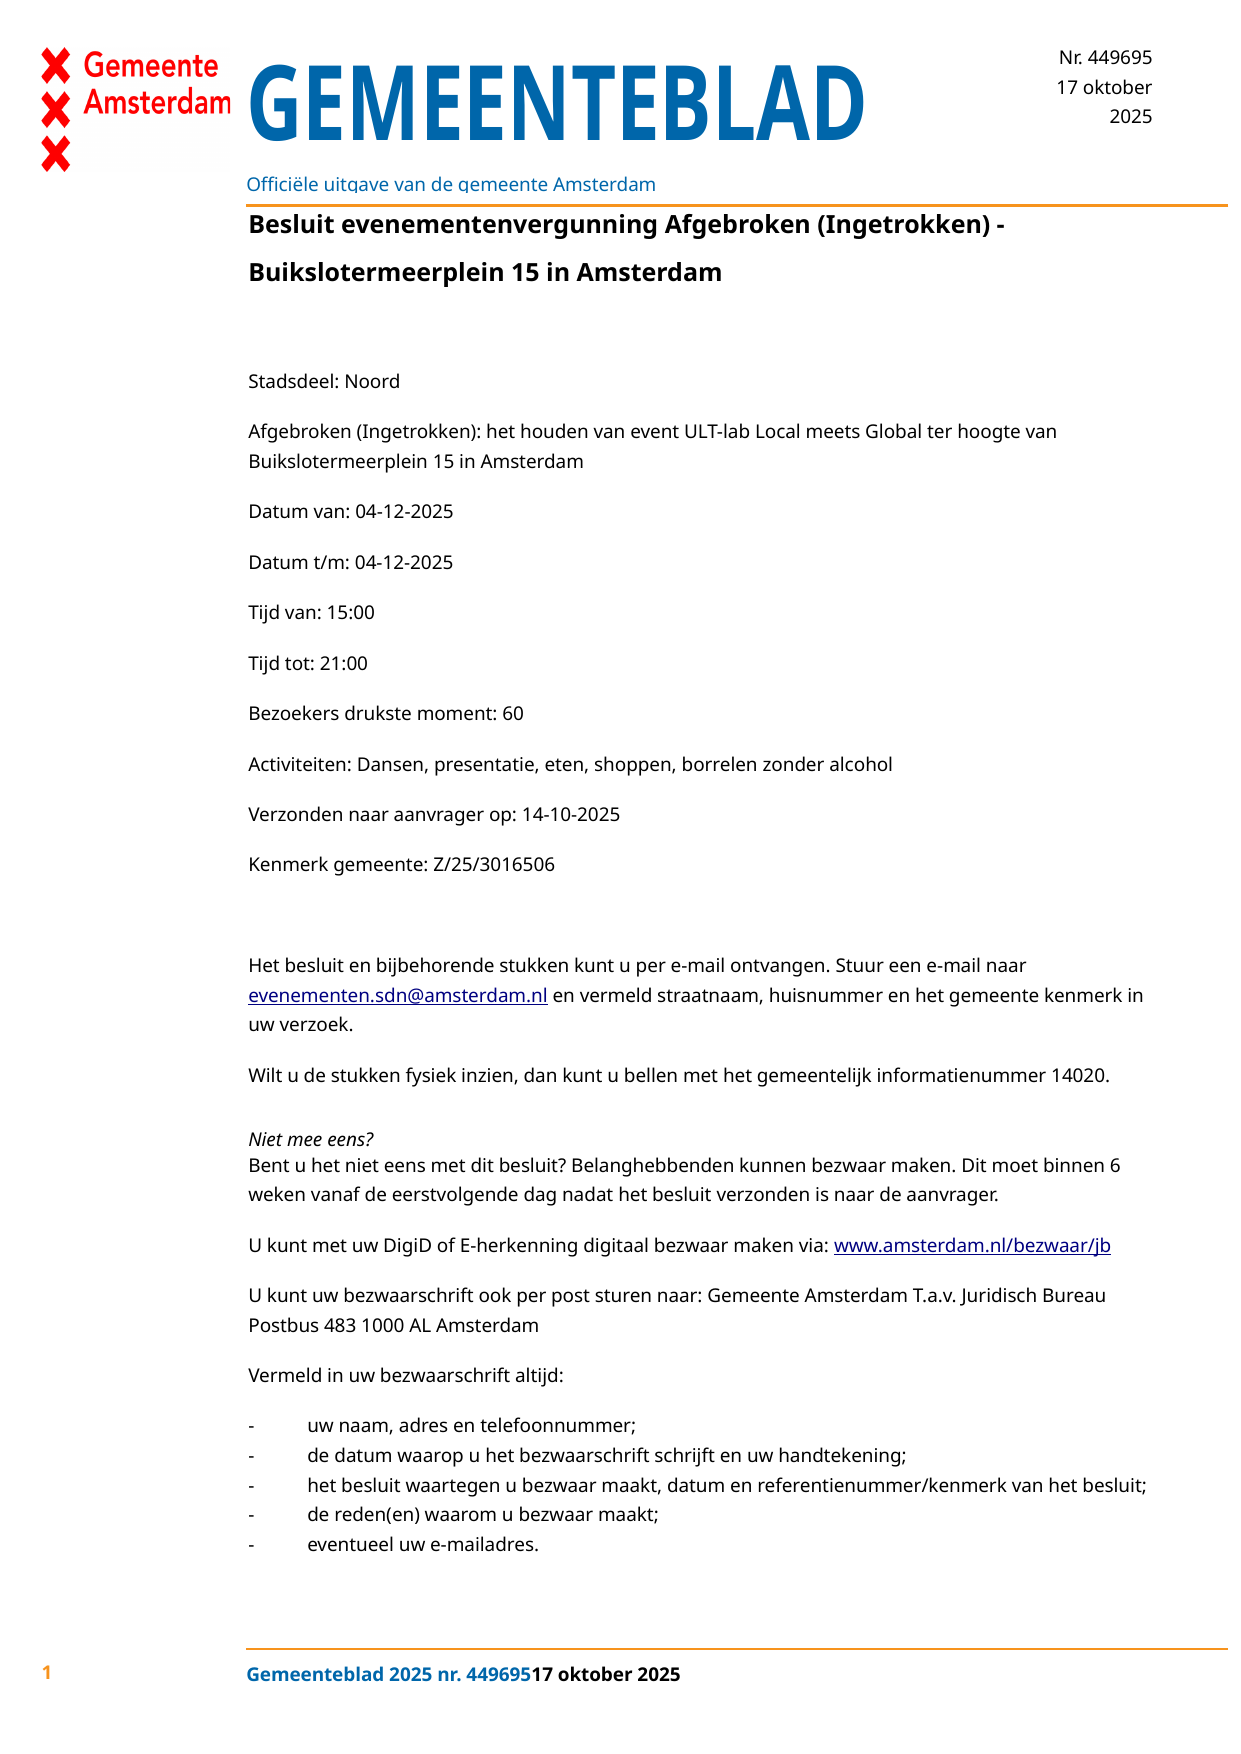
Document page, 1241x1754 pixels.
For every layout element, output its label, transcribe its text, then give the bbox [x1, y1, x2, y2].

text U kunt uw bezwaarschrift ook per post sturen naar: Gemeente Amsterdam T.a.v. Juridisch Bureau Postbus 483 1000 AL Amsterdam [248, 1282, 1152, 1337]
text Activiteiten: Dansen, presentatie, eten, shoppen, borrelen zonder alcohol [248, 751, 1152, 777]
list de datum waarop u het bezwaarschrift schrijft en uw handtekening; [248, 1442, 1152, 1468]
list uw naam, adres en telefoonnummer; [248, 1413, 1152, 1438]
text Besluit evenementenvergunning Afgebroken (Ingetrokken) - Buikslotermeerplein 15 in Amsterdam [248, 207, 1152, 288]
list eventueel uw e-mailadres. [248, 1531, 1152, 1557]
text Tijd van: 15:00 [248, 599, 1152, 625]
list het besluit waartegen u bezwaar maakt, datum en referentienummer/kenmerk van het besluit; [248, 1472, 1152, 1497]
text Het besluit en bijbehorende stukken kunt u per e-mail ontvangen. Stuur een e-mail naar evenementen.sdn@amsterdam.nl en vermeld straatnaam, huisnummer en het gemeente kenmerk in uw verzoek. [248, 952, 1152, 1037]
text Afgebroken (Ingetrokken): het houden van event ULT-lab Local meets Global ter hoogte van Buikslotermeerplein 15 in Amsterdam [248, 419, 1152, 474]
text Kenmerk gemeente: Z/25/3016506 [248, 852, 1152, 877]
text Bent u het niet eens met dit besluit? Belanghebbenden kunnen bezwaar maken. Dit moet binnen 6 weken vanaf de eerstvolgende dag nadat het besluit verzonden is naar de aanvrager. [248, 1152, 1152, 1207]
text Datum van: 04-12-2025 [248, 499, 1152, 524]
list de reden(en) waarom u bezwaar maakt; [248, 1501, 1152, 1527]
text Niet mee eens? [248, 1126, 1152, 1152]
text Tijd tot: 21:00 [248, 650, 1152, 676]
text Datum t/m: 04-12-2025 [248, 549, 1152, 575]
text Bezoekers drukste moment: 60 [248, 700, 1152, 726]
picture [41, 47, 231, 172]
text Verzonden naar aanvrager op: 14-10-2025 [248, 801, 1152, 827]
text U kunt met uw DigiD of E-herkenning digitaal bezwaar maken via: www.amsterdam.nl/bezwaar/jb [248, 1232, 1152, 1257]
text Stadsdeel: Noord [248, 368, 1152, 394]
text Wilt u de stukken fysiek inzien, dan kunt u bellen met het gemeentelijk informatienummer 14020. [248, 1062, 1152, 1088]
text Vermeld in uw bezwaarschrift altijd: [248, 1362, 1152, 1388]
